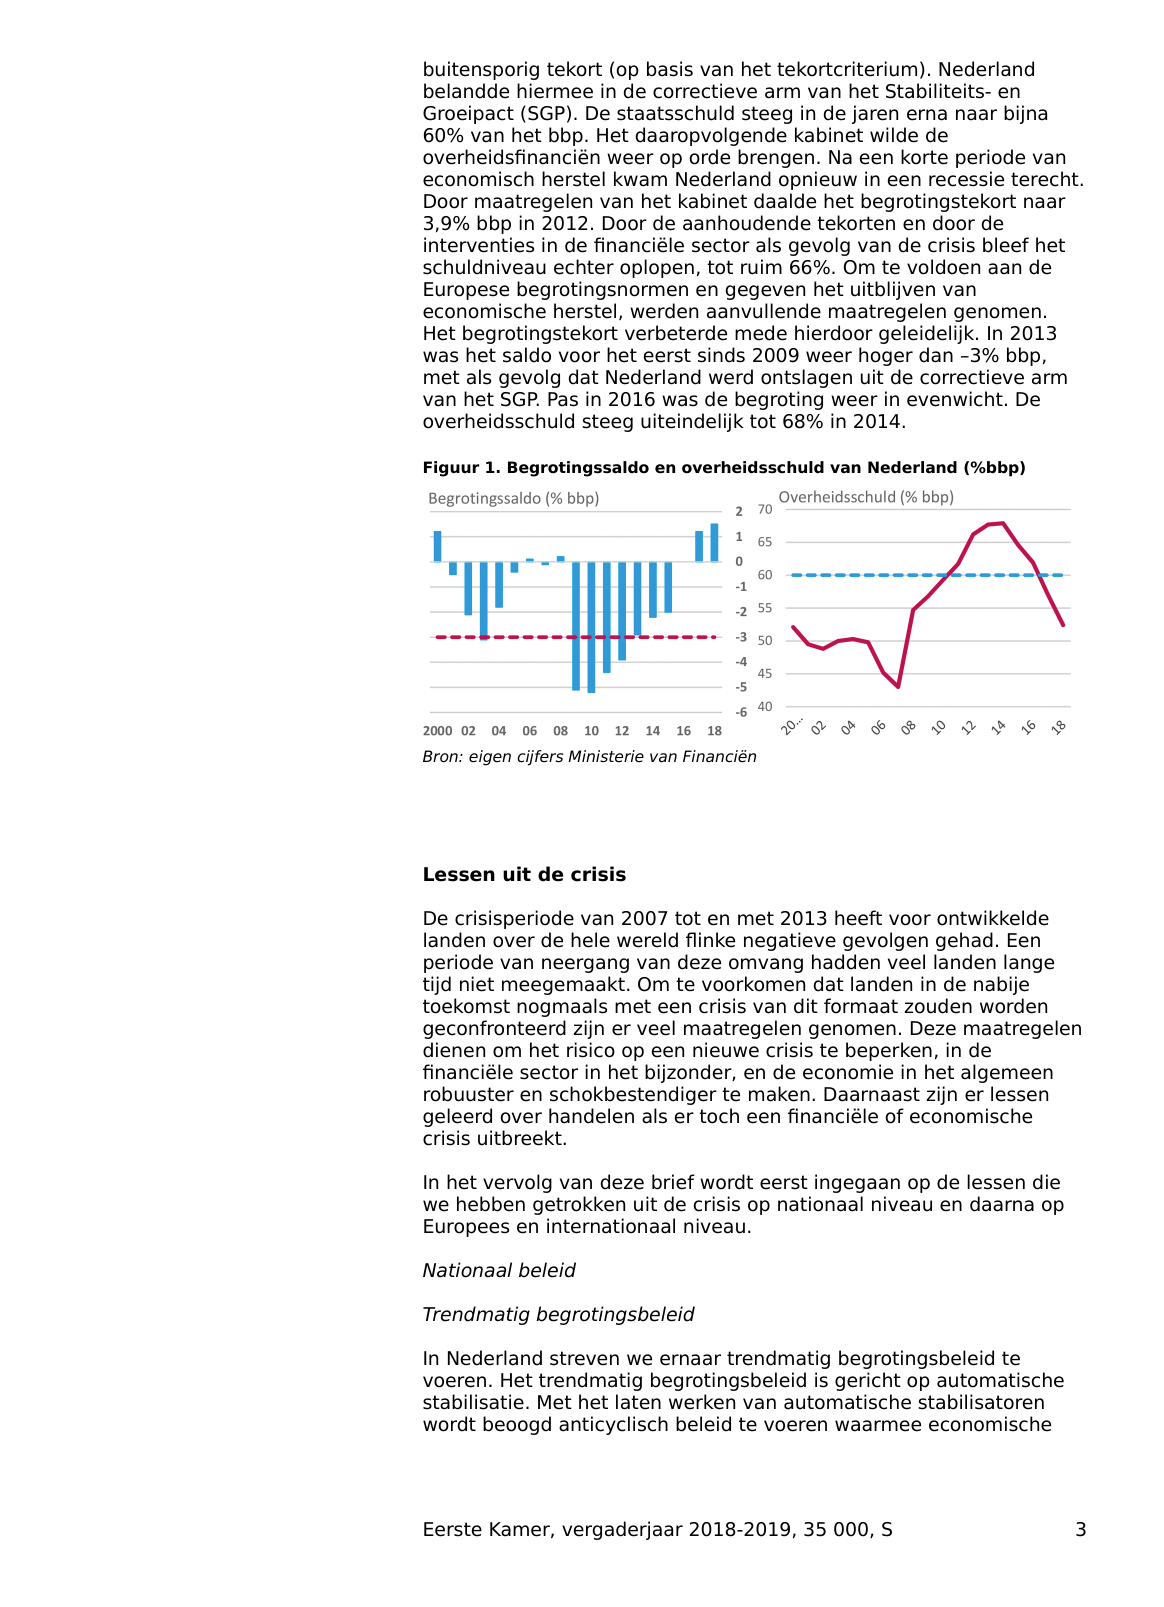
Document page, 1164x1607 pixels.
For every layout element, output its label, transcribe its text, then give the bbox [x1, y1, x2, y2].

subtitle Nationaal beleid [422, 1260, 1087, 1282]
picture [422, 488, 1072, 737]
text De crisisperiode van 2007 tot en met 2013 heeft voor ontwikkelde landen over de hele wereld flinke negatieve gevolgen gehad. Een periode van neergang van deze omvang hadden veel landen lange tijd niet meegemaakt. Om te voorkomen dat landen in de nabije toekomst nogmaals met een crisis van dit formaat zouden worden geconfronteerd zijn er veel maatregelen genomen. Deze maatregelen dienen om het risico op een nieuwe crisis te beperken, in de financiële sector in het bijzonder, en de economie in het algemeen robuuster en schokbestendiger te maken. Daarnaast zijn er lessen geleerd over handelen als er toch een financiële of economische crisis uitbreekt. [422, 908, 1087, 1150]
text In Nederland streven we ernaar trendmatig begrotingsbeleid te voeren. Het trendmatig begrotingsbeleid is gericht op automatische stabilisatie. Met het laten werken van automatische stabilisatoren wordt beoogd anticyclisch beleid te voeren waarmee economische [422, 1348, 1087, 1436]
subtitle Lessen uit de crisis [422, 864, 1087, 886]
text buitensporig tekort (op basis van het tekortcriterium). Nederland belandde hiermee in de correctieve arm van het Stabiliteits- en Groeipact (SGP). De staatsschuld steeg in de jaren erna naar bijna 60% van het bbp. Het daaropvolgende kabinet wilde de overheidsfinanciën weer op orde brengen. Na een korte periode van economisch herstel kwam Nederland opnieuw in een recessie terecht. Door maatregelen van het kabinet daalde het begrotingstekort naar 3,9% bbp in 2012. Door de aanhoudende tekorten en door de interventies in de financiële sector als gevolg van de crisis bleef het schuldniveau echter oplopen, tot ruim 66%. Om te voldoen aan de Europese begrotingsnormen en gegeven het uitblijven van economische herstel, werden aanvullende maatregelen genomen. Het begrotingstekort verbeterde mede hierdoor geleidelijk. In 2013 was het saldo voor het eerst sinds 2009 weer hoger dan –3% bbp, met als gevolg dat Nederland werd ontslagen uit de correctieve arm van het SGP. Pas in 2016 was de begroting weer in evenwicht. De overheidsschuld steeg uiteindelijk tot 68% in 2014. [422, 59, 1087, 433]
text Bron: eigen cijfers Ministerie van Financiën [422, 748, 1072, 767]
text In het vervolg van deze brief wordt eerst ingegaan op de lessen die we hebben getrokken uit de crisis op nationaal niveau en daarna op Europees en internationaal niveau. [422, 1172, 1087, 1238]
text Figuur 1. Begrotingssaldo en overheidsschuld van Nederland (%bbp) [422, 459, 1072, 477]
subtitle Trendmatig begrotingsbeleid [422, 1304, 1087, 1326]
